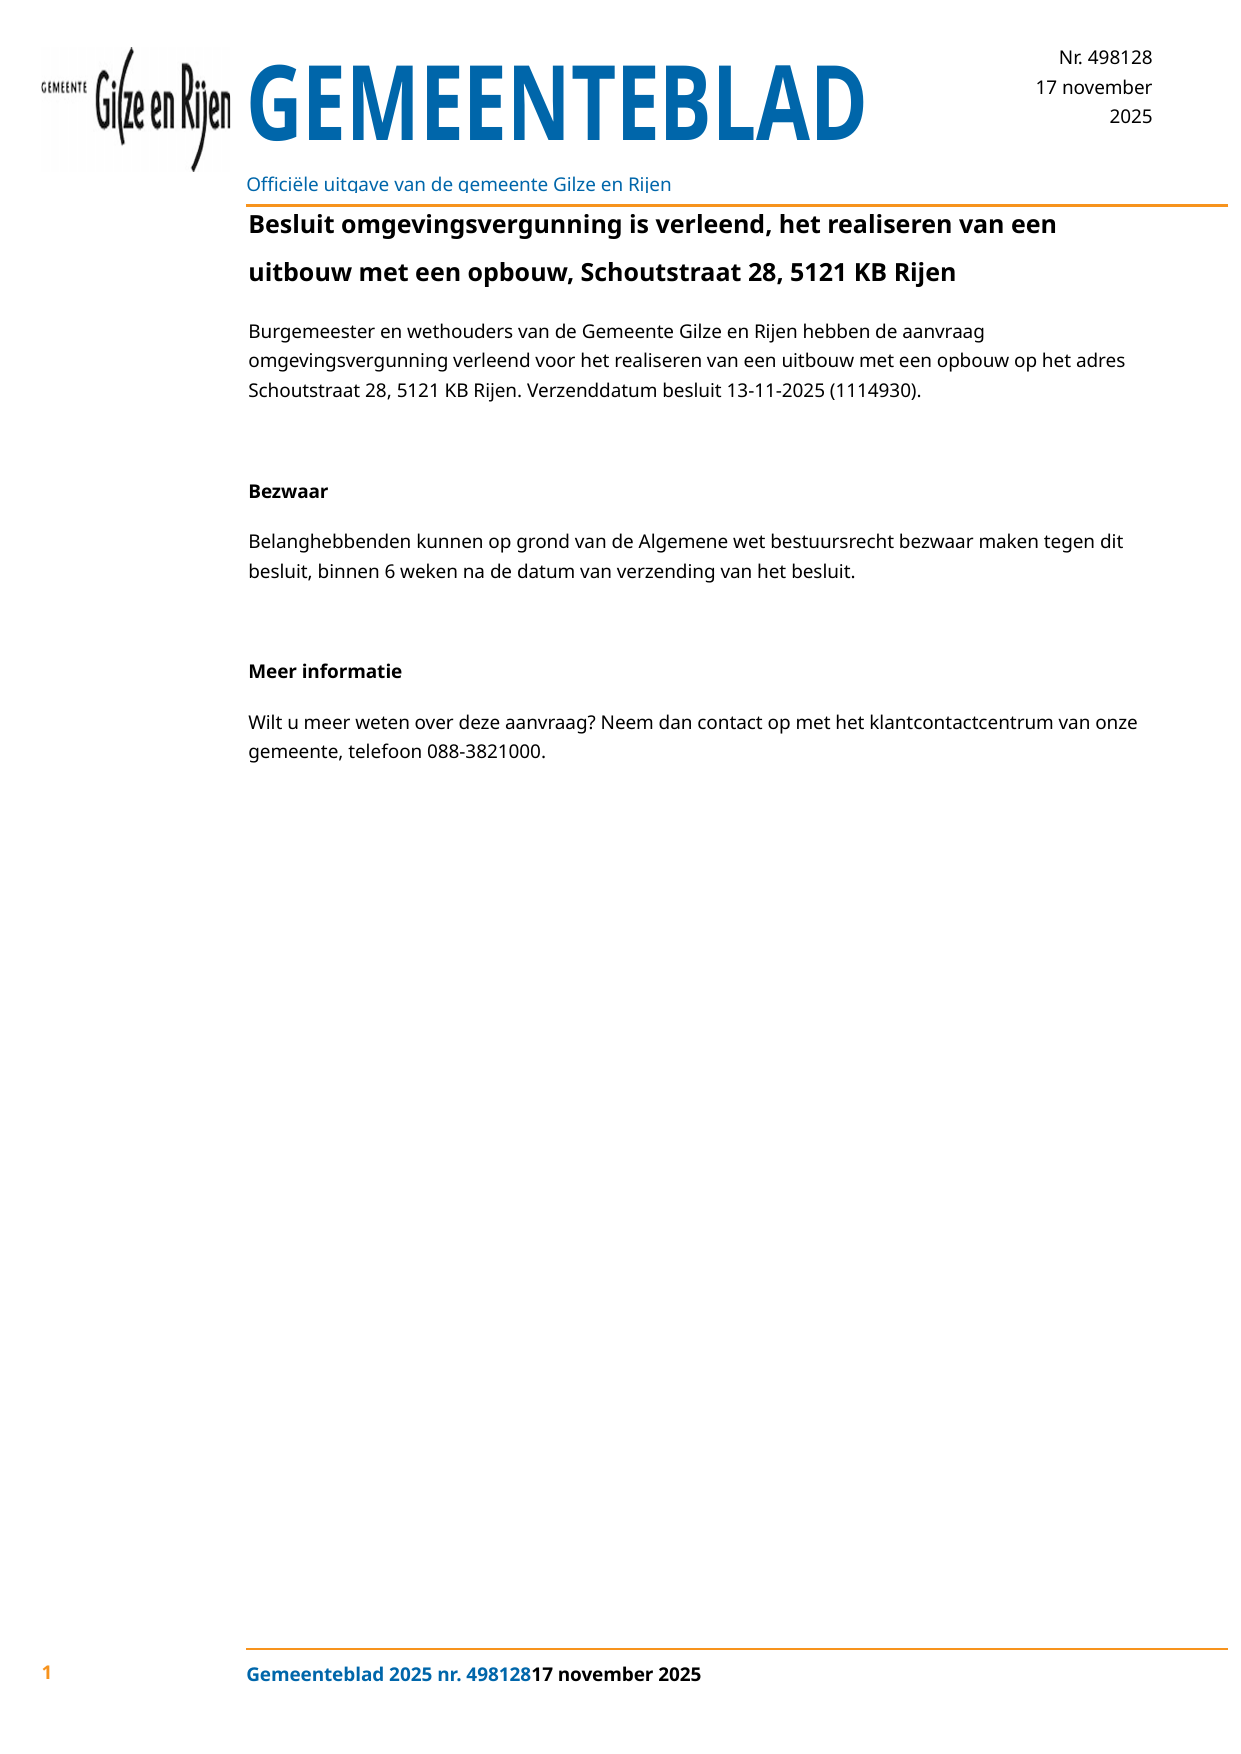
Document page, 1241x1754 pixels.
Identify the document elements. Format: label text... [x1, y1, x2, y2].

text Meer informatie [248, 659, 1152, 684]
text Wilt u meer weten over deze aanvraag? Neem dan contact op met het klantcontactcentrum van onze gemeente, telefoon 088-3821000. [248, 709, 1152, 764]
text Burgemeester en wethouders van de Gemeente Gilze en Rijen hebben de aanvraag omgevingsvergunning verleend voor het realiseren van een uitbouw met een opbouw op het adres Schoutstraat 28, 5121 KB Rijen. Verzenddatum besluit 13-11-2025 (1114930). [248, 318, 1152, 403]
text Besluit omgevingsvergunning is verleend, het realiseren van een uitbouw met een opbouw, Schoutstraat 28, 5121 KB Rijen [248, 207, 1152, 288]
text Bezwaar [248, 478, 1152, 504]
text Belanghebbenden kunnen op grond van de Algemene wet bestuursrecht bezwaar maken tegen dit besluit, binnen 6 weken na de datum van verzending van het besluit. [248, 528, 1152, 584]
picture [41, 47, 231, 172]
